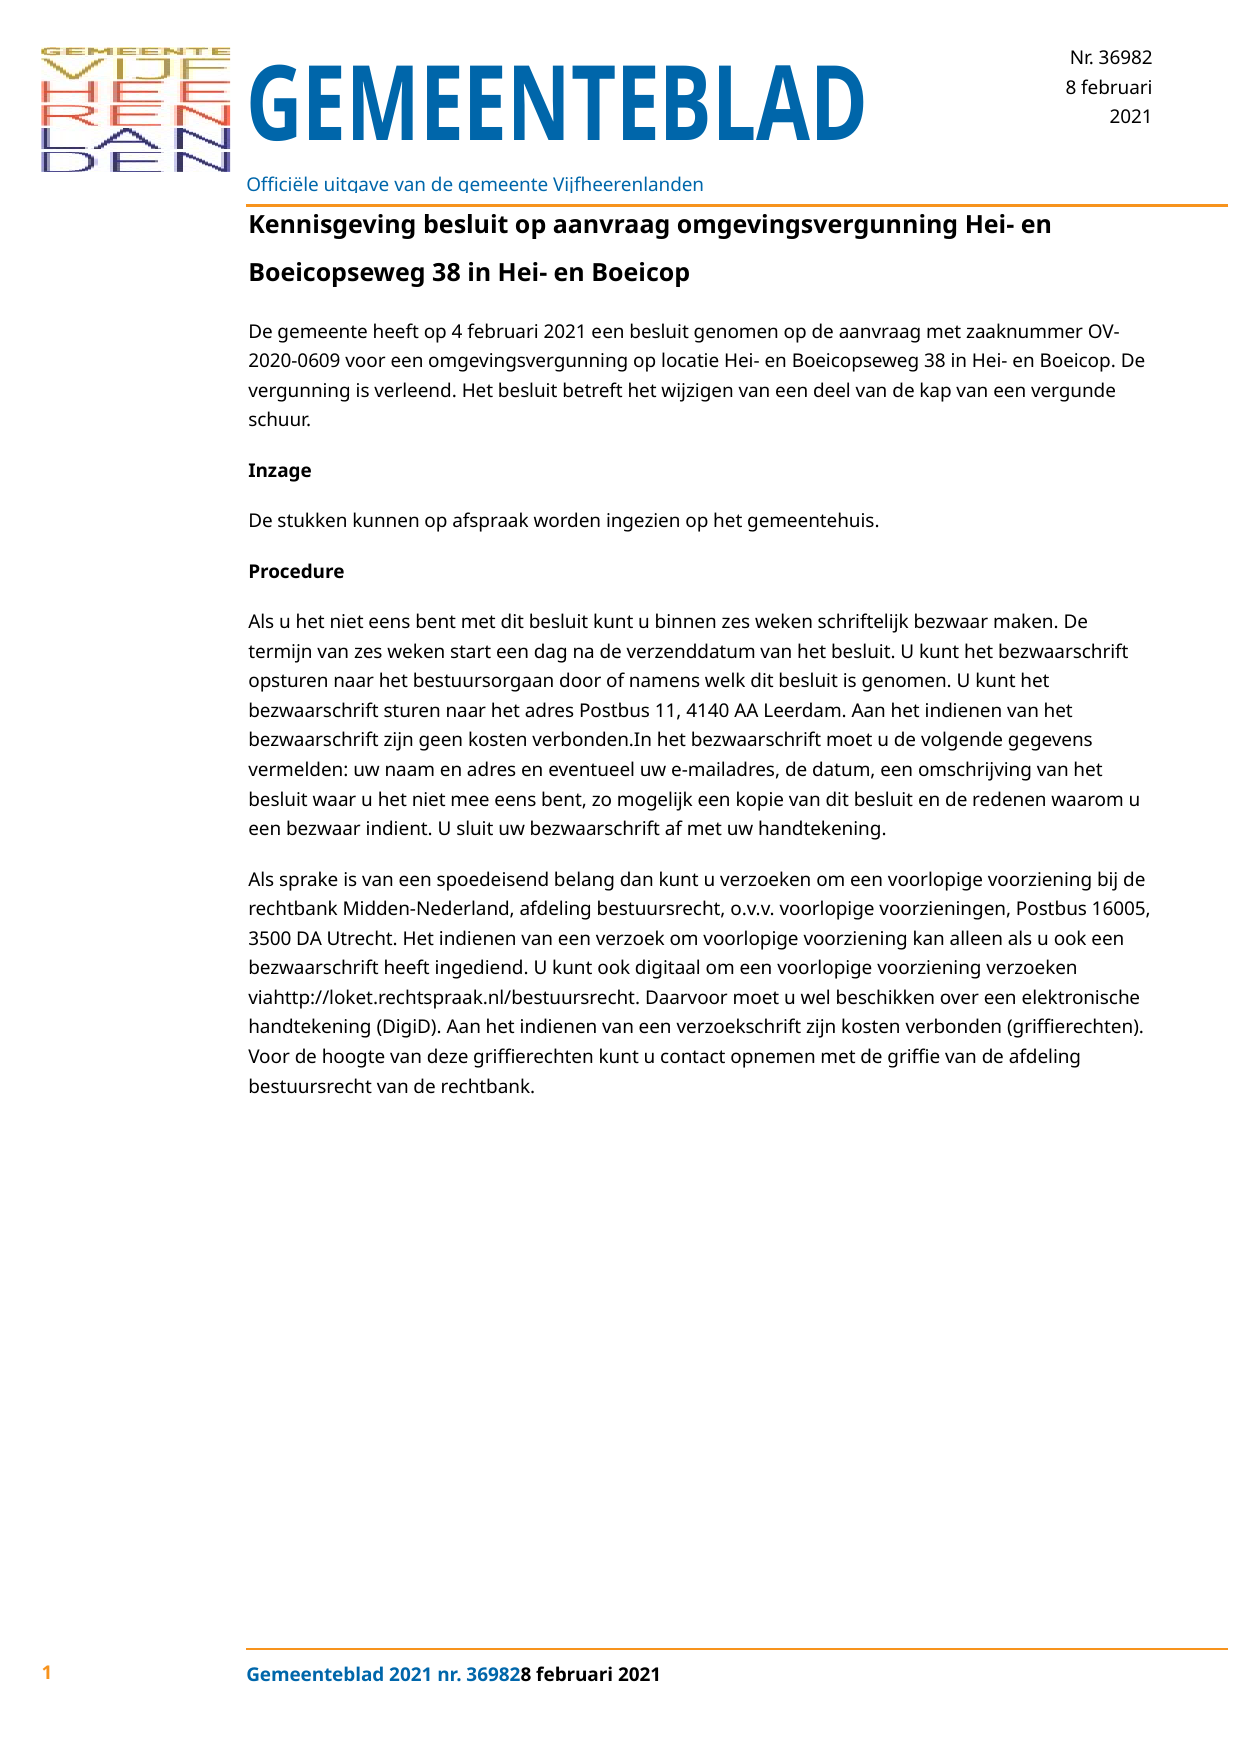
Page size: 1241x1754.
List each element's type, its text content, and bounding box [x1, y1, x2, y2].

text Als sprake is van een spoedeisend belang dan kunt u verzoeken om een voorlopige voorziening bij de rechtbank Midden-Nederland, afdeling bestuursrecht, o.v.v. voorlopige voorzieningen, Postbus 16005, 3500 DA Utrecht. Het indienen van een verzoek om voorlopige voorziening kan alleen als u ook een bezwaarschrift heeft ingediend. U kunt ook digitaal om een voorlopige voorziening verzoeken viahttp://loket.rechtspraak.nl/bestuursrecht. Daarvoor moet u wel beschikken over een elektronische handtekening (DigiD). Aan het indienen van een verzoekschrift zijn kosten verbonden (griffierechten). Voor de hoogte van deze griffierechten kunt u contact opnemen met de griffie van de afdeling bestuursrecht van de rechtbank. [248, 866, 1152, 1099]
text Als u het niet eens bent met dit besluit kunt u binnen zes weken schriftelijk bezwaar maken. De termijn van zes weken start een dag na de verzenddatum van het besluit. U kunt het bezwaarschrift opsturen naar het bestuursorgaan door of namens welk dit besluit is genomen. U kunt het bezwaarschrift sturen naar het adres Postbus 11, 4140 AA Leerdam. Aan het indienen van het bezwaarschrift zijn geen kosten verbonden.In het bezwaarschrift moet u de volgende gegevens vermelden: uw naam en adres en eventueel uw e-mailadres, de datum, een omschrijving van het besluit waar u het niet mee eens bent, zo mogelijk een kopie van dit besluit en de redenen waarom u een bezwaar indient. U sluit uw bezwaarschrift af met uw handtekening. [248, 608, 1152, 841]
picture [41, 47, 231, 172]
text Inzage [248, 457, 1152, 483]
text De stukken kunnen op afspraak worden ingezien op het gemeentehuis. [248, 507, 1152, 533]
text Kennisgeving besluit op aanvraag omgevingsvergunning Hei- en Boeicopseweg 38 in Hei- en Boeicop [248, 207, 1152, 288]
text Procedure [248, 558, 1152, 584]
text De gemeente heeft op 4 februari 2021 een besluit genomen op de aanvraag met zaaknummer OV-2020-0609 voor een omgevingsvergunning op locatie Hei- en Boeicopseweg 38 in Hei- en Boeicop. De vergunning is verleend. Het besluit betreft het wijzigen van een deel van de kap van een vergunde schuur. [248, 318, 1152, 432]
